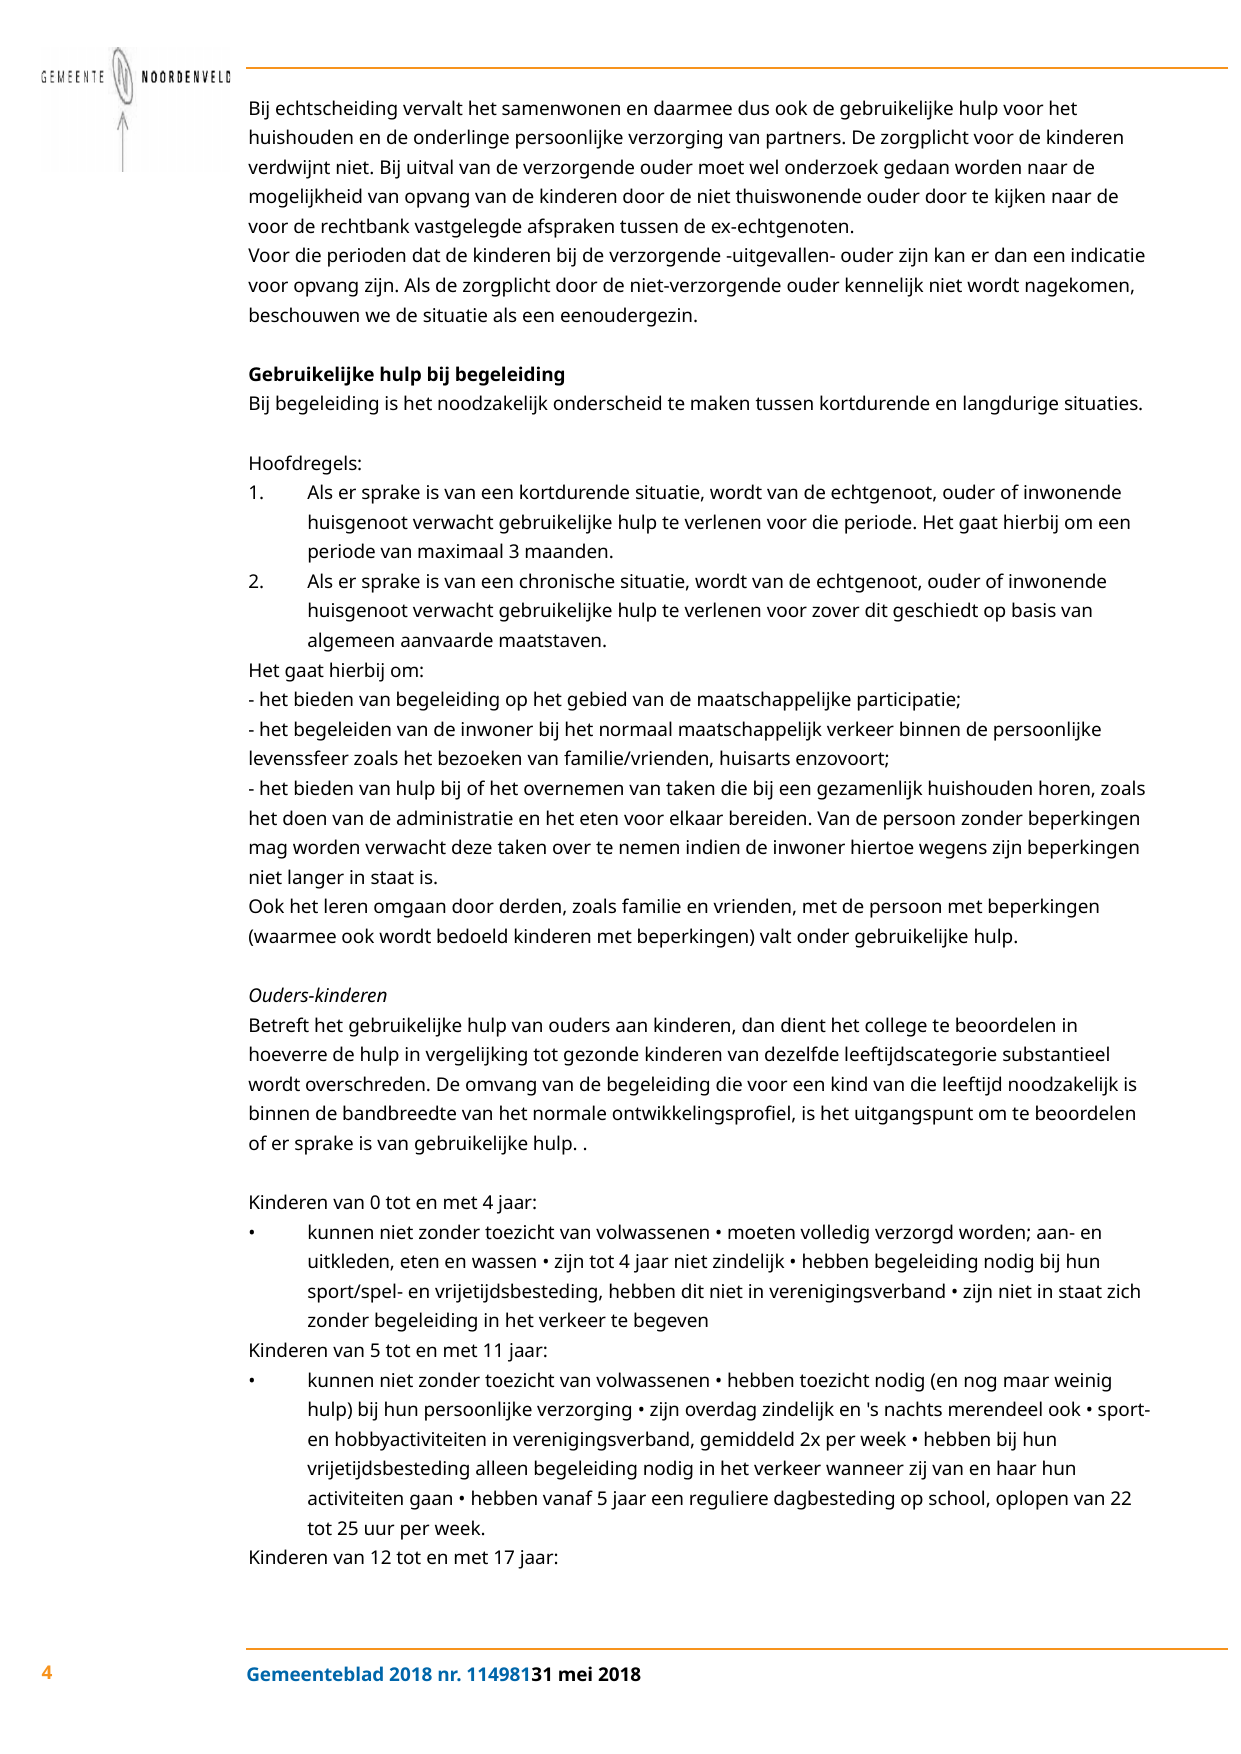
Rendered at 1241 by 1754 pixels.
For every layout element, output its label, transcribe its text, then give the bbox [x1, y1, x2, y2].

text Ook het leren omgaan door derden, zoals familie en vrienden, met de persoon met beperkingen (waarmee ook wordt bedoeld kinderen met beperkingen) valt onder gebruikelijke hulp. [248, 893, 1152, 949]
text Hoofdregels: [248, 450, 1152, 476]
text - het bieden van begeleiding op het gebied van de maatschappelijke participatie; [248, 686, 1152, 712]
text Kinderen van 0 tot en met 4 jaar: [248, 1189, 1152, 1215]
text Bij begeleiding is het noodzakelijk onderscheid te maken tussen kortdurende en langdurige situaties. [248, 391, 1152, 416]
text Het gaat hierbij om: [248, 657, 1152, 683]
list kunnen niet zonder toezicht van volwassenen • hebben toezicht nodig (en nog maar weinig hulp) bij hun persoonlijke verzorging • zijn overdag zindelijk en 's nachts merendeel ook • sport- en hobbyactiviteiten in verenigingsverband, gemiddeld 2x per week • hebben bij hun vrijetijdsbesteding alleen begeleiding nodig in het verkeer wanneer zij van en haar hun activiteiten gaan • hebben vanaf 5 jaar een reguliere dagbesteding op school, oplopen van 22 tot 25 uur per week. [248, 1367, 1152, 1541]
text Kinderen van 5 tot en met 11 jaar: [248, 1337, 1152, 1363]
picture [41, 47, 231, 172]
text Ouders-kinderen [248, 982, 1152, 1008]
text Voor die perioden dat de kinderen bij de verzorgende -uitgevallen- ouder zijn kan er dan een indicatie voor opvang zijn. Als de zorgplicht door de niet-verzorgende ouder kennelijk niet wordt nagekomen, beschouwen we de situatie als een eenoudergezin. [248, 243, 1152, 328]
text - het bieden van hulp bij of het overnemen van taken die bij een gezamenlijk huishouden horen, zoals het doen van de administratie en het eten voor elkaar bereiden. Van de persoon zonder beperkingen mag worden verwacht deze taken over te nemen indien de inwoner hiertoe wegens zijn beperkingen niet langer in staat is. [248, 775, 1152, 890]
text Bij echtscheiding vervalt het samenwonen en daarmee dus ook de gebruikelijke hulp voor het huishouden en de onderlinge persoonlijke verzorging van partners. De zorgplicht voor de kinderen verdwijnt niet. Bij uitval van de verzorgende ouder moet wel onderzoek gedaan worden naar de mogelijkheid van opvang van de kinderen door de niet thuiswonende ouder door te kijken naar de voor de rechtbank vastgelegde afspraken tussen de ex-echtgenoten. [248, 95, 1152, 239]
list Als er sprake is van een kortdurende situatie, wordt van de echtgenoot, ouder of inwonende huisgenoot verwacht gebruikelijke hulp te verlenen voor die periode. Het gaat hierbij om een periode van maximaal 3 maanden. [248, 479, 1152, 564]
list kunnen niet zonder toezicht van volwassenen • moeten volledig verzorgd worden; aan- en uitkleden, eten en wassen • zijn tot 4 jaar niet zindelijk • hebben begeleiding nodig bij hun sport/spel- en vrijetijdsbesteding, hebben dit niet in verenigingsverband • zijn niet in staat zich zonder begeleiding in het verkeer te begeven [248, 1219, 1152, 1333]
text Betreft het gebruikelijke hulp van ouders aan kinderen, dan dient het college te beoordelen in hoeverre de hulp in vergelijking tot gezonde kinderen van dezelfde leeftijdscategorie substantieel wordt overschreden. De omvang van de begeleiding die voor een kind van die leeftijd noodzakelijk is binnen de bandbreedte van het normale ontwikkelingsprofiel, is het uitgangspunt om te beoordelen of er sprake is van gebruikelijke hulp. . [248, 1012, 1152, 1156]
text - het begeleiden van de inwoner bij het normaal maatschappelijk verkeer binnen de persoonlijke levenssfeer zoals het bezoeken van familie/vrienden, huisarts enzovoort; [248, 716, 1152, 771]
list Als er sprake is van een chronische situatie, wordt van de echtgenoot, ouder of inwonende huisgenoot verwacht gebruikelijke hulp te verlenen voor zover dit geschiedt op basis van algemeen aanvaarde maatstaven. [248, 568, 1152, 653]
text Kinderen van 12 tot en met 17 jaar: [248, 1544, 1152, 1570]
text Gebruikelijke hulp bij begeleiding [248, 361, 1152, 387]
